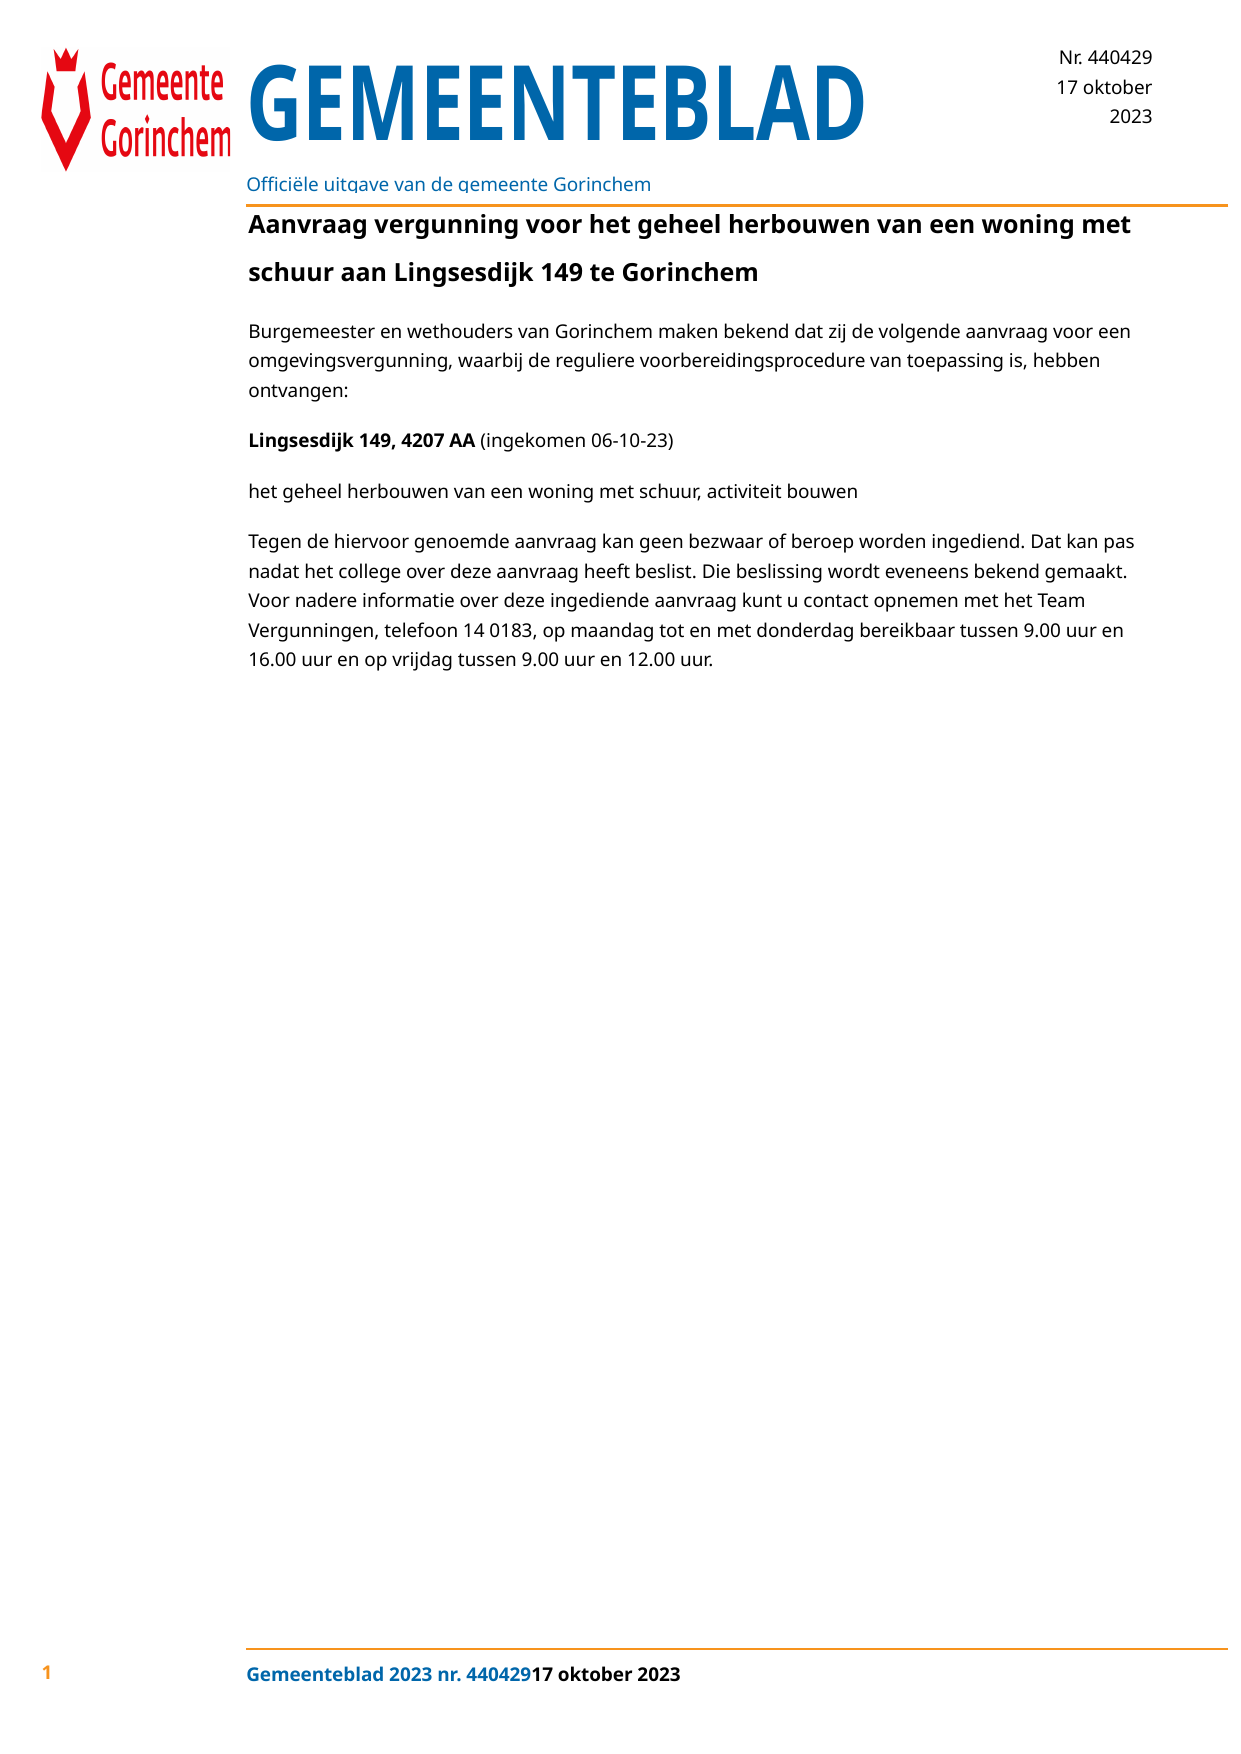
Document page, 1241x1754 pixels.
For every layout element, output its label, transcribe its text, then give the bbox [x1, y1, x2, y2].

text het geheel herbouwen van een woning met schuur, activiteit bouwen [248, 478, 1152, 504]
picture [41, 47, 231, 172]
text Tegen de hiervoor genoemde aanvraag kan geen bezwaar of beroep worden ingediend. Dat kan pas nadat het college over deze aanvraag heeft beslist. Die beslissing wordt eveneens bekend gemaakt. Voor nadere informatie over deze ingediende aanvraag kunt u contact opnemen met het Team Vergunningen, telefoon 14 0183, op maandag tot en met donderdag bereikbaar tussen 9.00 uur en 16.00 uur en op vrijdag tussen 9.00 uur en 12.00 uur. [248, 528, 1152, 672]
text Aanvraag vergunning voor het geheel herbouwen van een woning met schuur aan Lingsesdijk 149 te Gorinchem [248, 207, 1152, 288]
text Lingsesdijk 149, 4207 AA (ingekomen 06-10-23) [248, 427, 1152, 453]
text Burgemeester en wethouders van Gorinchem maken bekend dat zij de volgende aanvraag voor een omgevingsvergunning, waarbij de reguliere voorbereidingsprocedure van toepassing is, hebben ontvangen: [248, 318, 1152, 403]
